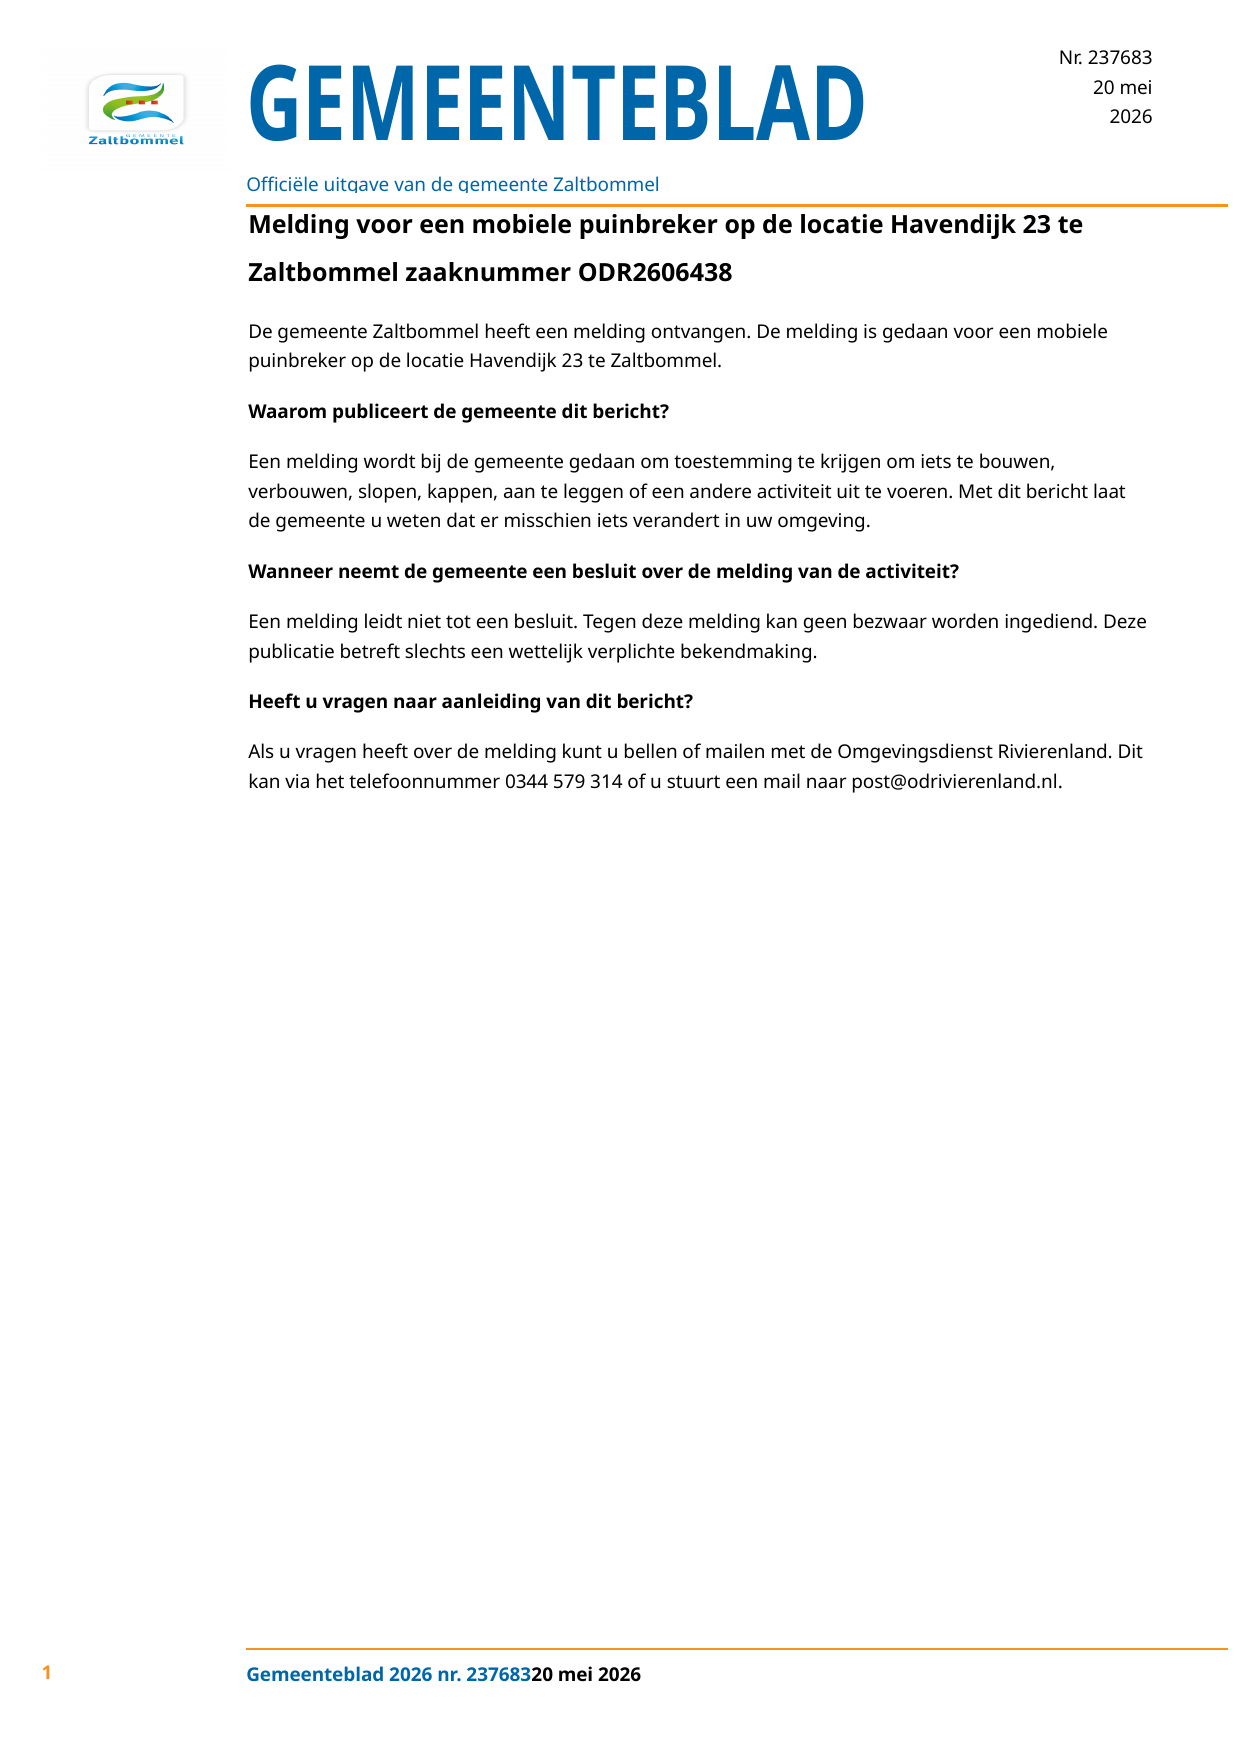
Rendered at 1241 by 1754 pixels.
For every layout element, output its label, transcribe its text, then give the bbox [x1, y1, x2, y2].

text De gemeente Zaltbommel heeft een melding ontvangen. De melding is gedaan voor een mobiele puinbreker op de locatie Havendijk 23 te Zaltbommel. [248, 318, 1152, 373]
text Een melding leidt niet tot een besluit. Tegen deze melding kan geen bezwaar worden ingediend. Deze publicatie betreft slechts een wettelijk verplichte bekendmaking. [248, 608, 1152, 664]
text Heeft u vragen naar aanleiding van dit bericht? [248, 688, 1152, 714]
text Een melding wordt bij de gemeente gedaan om toestemming te krijgen om iets te bouwen, verbouwen, slopen, kappen, aan te leggen of een andere activiteit uit te voeren. Met dit bericht laat de gemeente u weten dat er misschien iets verandert in uw omgeving. [248, 448, 1152, 533]
text Als u vragen heeft over de melding kunt u bellen of mailen met de Omgevingsdienst Rivierenland. Dit kan via het telefoonnummer 0344 579 314 of u stuurt een mail naar post@odrivierenland.nl. [248, 739, 1152, 794]
text Wanneer neemt de gemeente een besluit over de melding van de activiteit? [248, 558, 1152, 584]
picture [41, 47, 231, 172]
text Waarom publiceert de gemeente dit bericht? [248, 398, 1152, 424]
text Melding voor een mobiele puinbreker op de locatie Havendijk 23 te Zaltbommel zaaknummer ODR2606438 [248, 207, 1152, 288]
